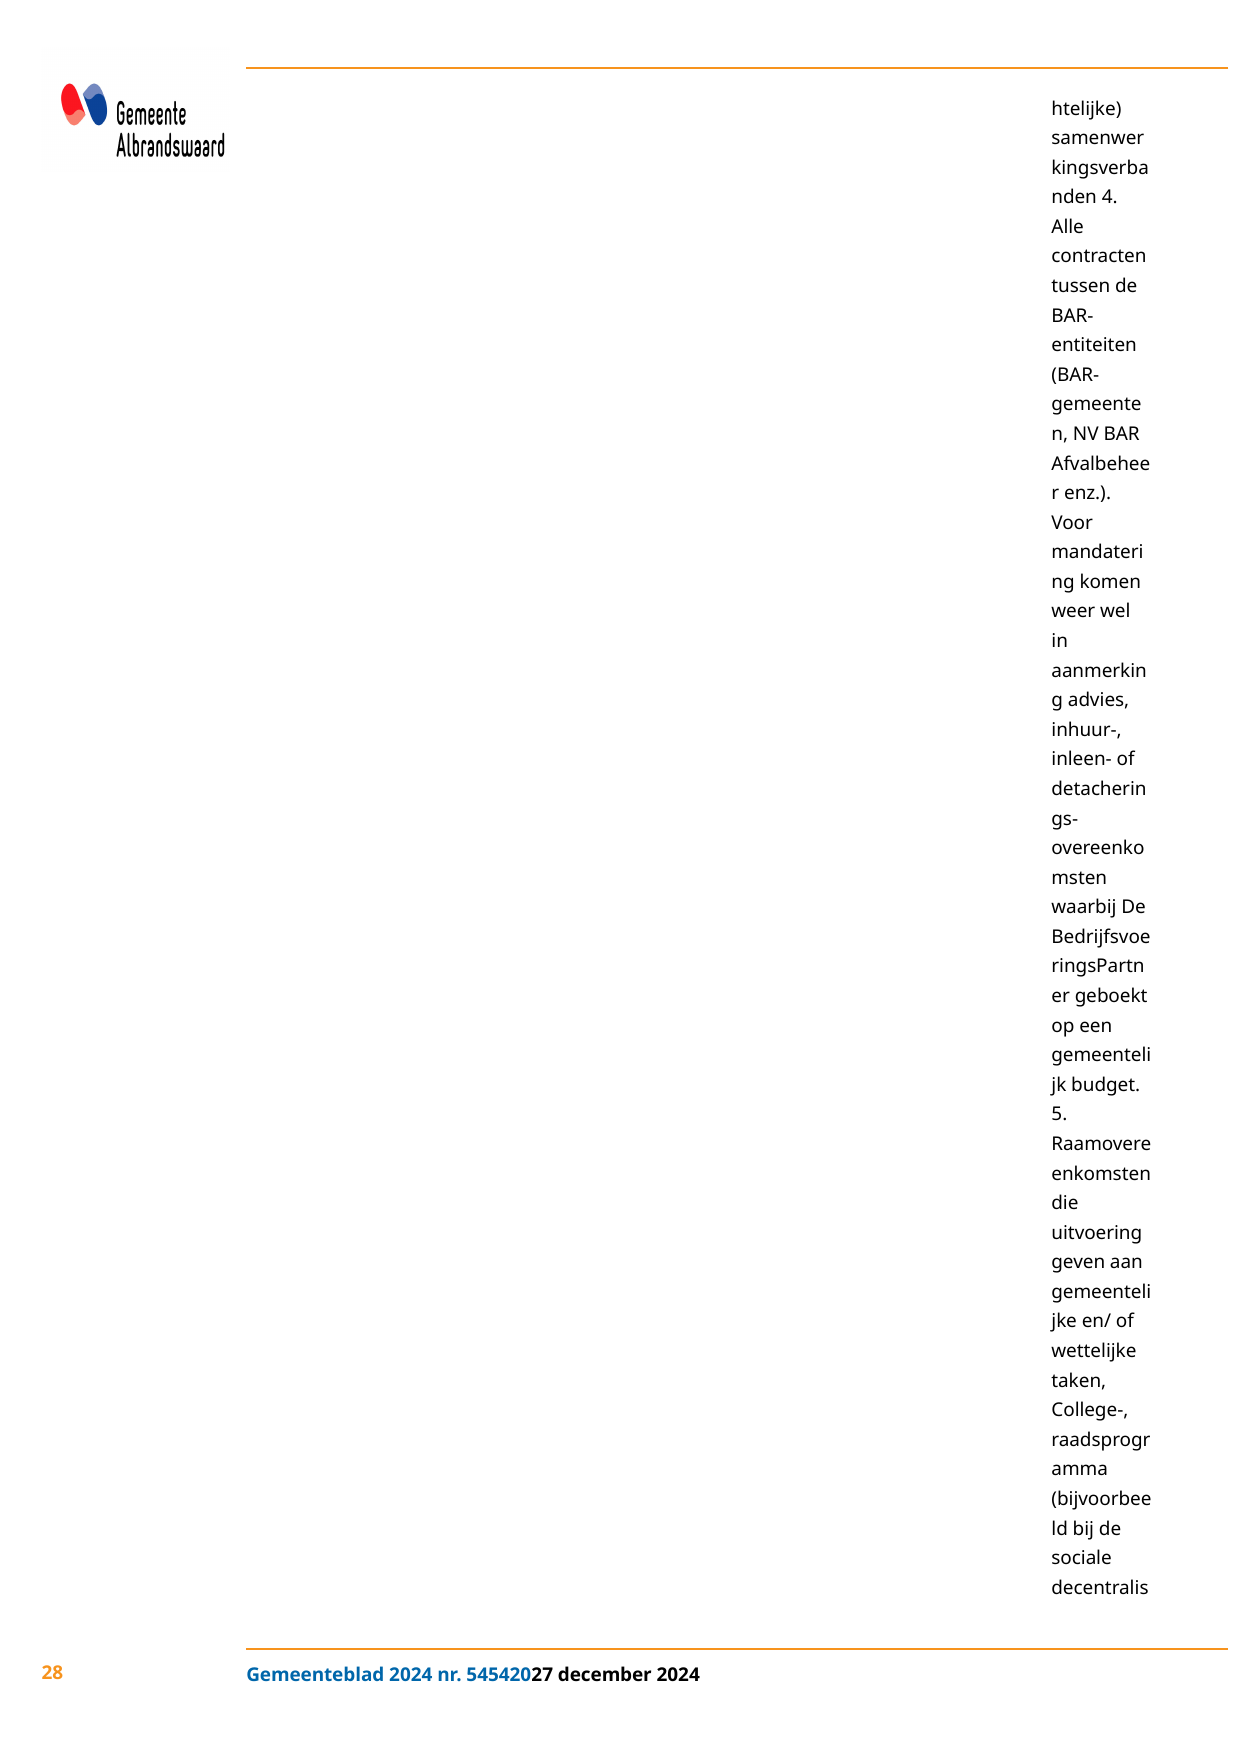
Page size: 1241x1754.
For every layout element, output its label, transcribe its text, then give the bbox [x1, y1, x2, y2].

table_cell [449, 95, 549, 1600]
table_cell [348, 95, 449, 1600]
picture [41, 47, 231, 172]
table_cell [650, 95, 750, 1600]
table_cell htelijke) samenwerkingsverbanden 4. Alle contracten tussen de BAR-entiteiten (BAR-gemeenten, NV BAR Afvalbeheer enz.). Voor mandatering komen weer wel in aanmerking advies, inhuur-, inleen- of detacherings-overeenkomsten waarbij De BedrijfsvoeringsPartner geboekt op een gemeentelijk budget. 5. Raamovereenkomsten die uitvoering geven aan gemeentelijke en/ of wettelijke taken, College-, raadsprogramma (bijvoorbeeld bij de sociale decentralis [1051, 95, 1152, 1600]
table_cell [750, 95, 850, 1600]
table_cell [549, 95, 649, 1600]
table_cell [248, 95, 348, 1600]
table_cell [951, 95, 1051, 1600]
table_cell [850, 95, 951, 1600]
